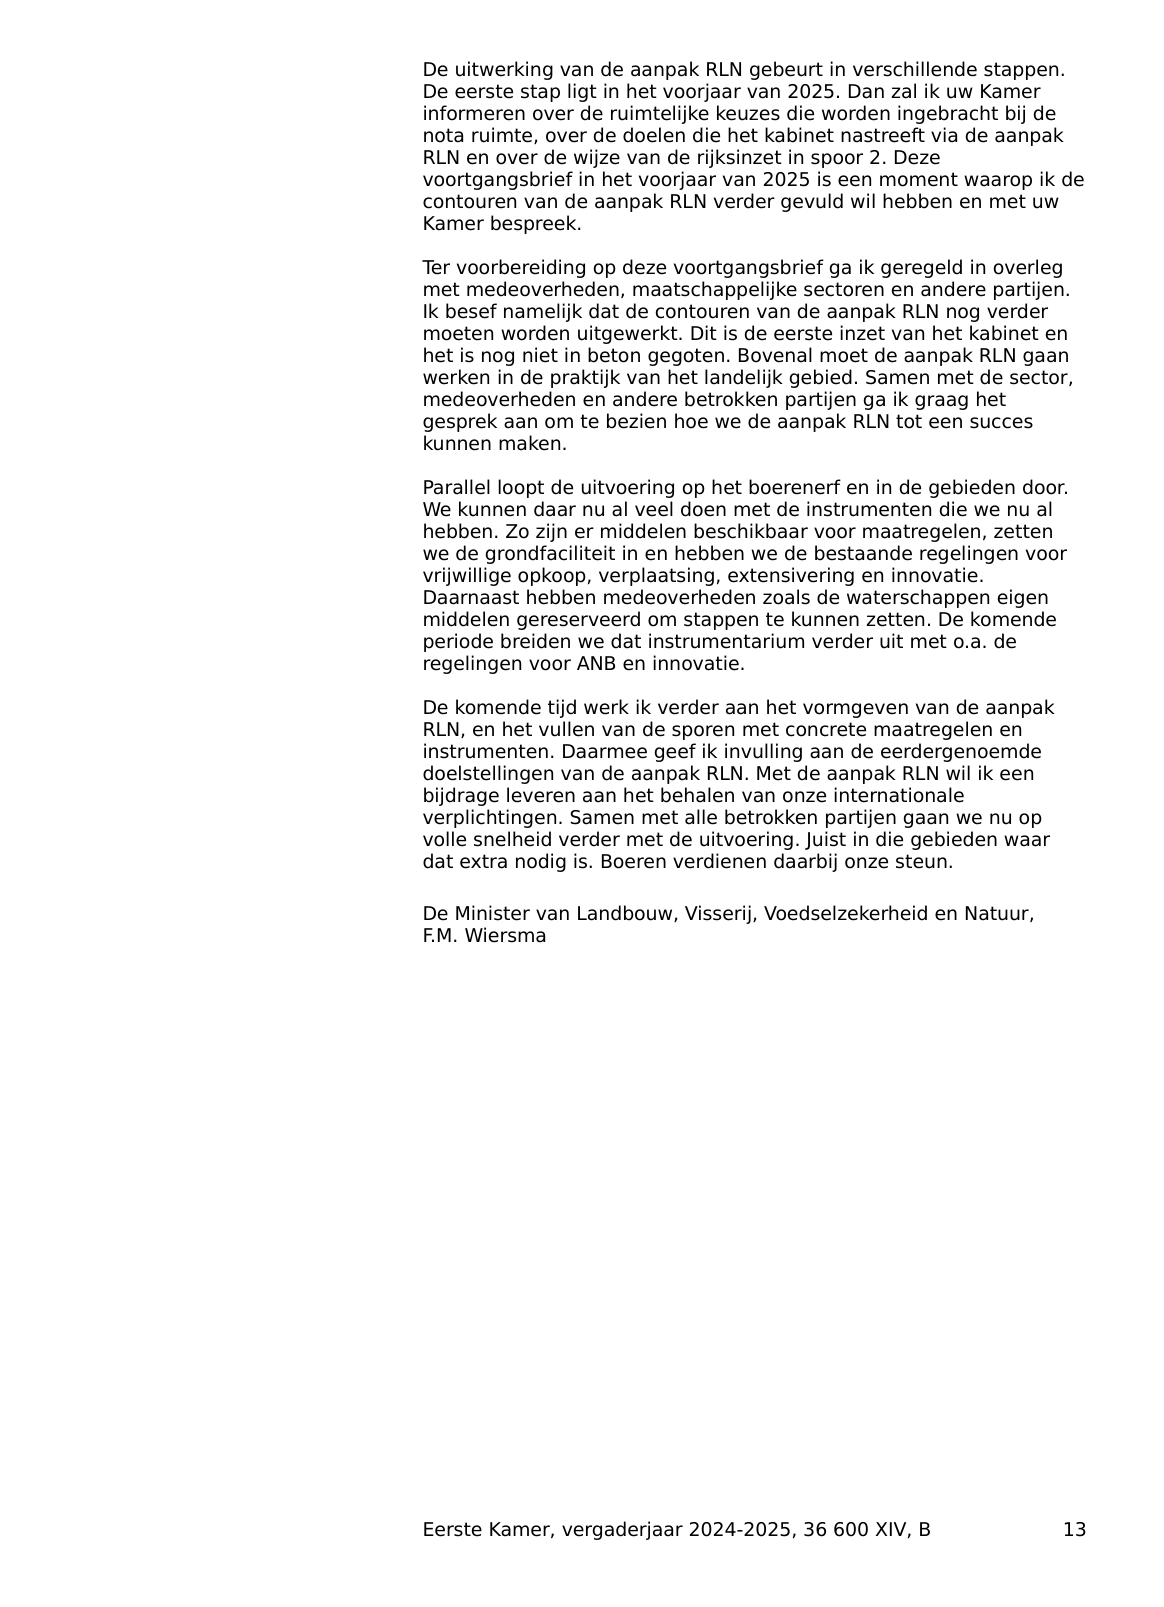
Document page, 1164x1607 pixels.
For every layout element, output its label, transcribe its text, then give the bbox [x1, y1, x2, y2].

text De uitwerking van de aanpak RLN gebeurt in verschillende stappen. De eerste stap ligt in het voorjaar van 2025. Dan zal ik uw Kamer informeren over de ruimtelijke keuzes die worden ingebracht bij de nota ruimte, over de doelen die het kabinet nastreeft via de aanpak RLN en over de wijze van de rijksinzet in spoor 2. Deze voortgangsbrief in het voorjaar van 2025 is een moment waarop ik de contouren van de aanpak RLN verder gevuld wil hebben en met uw Kamer bespreek. [422, 59, 1087, 235]
text De komende tijd werk ik verder aan het vormgeven van de aanpak RLN, en het vullen van de sporen met concrete maatregelen en instrumenten. Daarmee geef ik invulling aan de eerdergenoemde doelstellingen van de aanpak RLN. Met de aanpak RLN wil ik een bijdrage leveren aan het behalen van onze internationale verplichtingen. Samen met alle betrokken partijen gaan we nu op volle snelheid verder met de uitvoering. Juist in die gebieden waar dat extra nodig is. Boeren verdienen daarbij onze steun. [422, 697, 1087, 873]
text Ter voorbereiding op deze voortgangsbrief ga ik geregeld in overleg met medeoverheden, maatschappelijke sectoren en andere partijen. Ik besef namelijk dat de contouren van de aanpak RLN nog verder moeten worden uitgewerkt. Dit is de eerste inzet van het kabinet en het is nog niet in beton gegoten. Bovenal moet de aanpak RLN gaan werken in de praktijk van het landelijk gebied. Samen met de sector, medeoverheden en andere betrokken partijen ga ik graag het gesprek aan om te bezien hoe we de aanpak RLN tot een succes kunnen maken. [422, 257, 1087, 455]
text Parallel loopt de uitvoering op het boerenerf en in de gebieden door. We kunnen daar nu al veel doen met de instrumenten die we nu al hebben. Zo zijn er middelen beschikbaar voor maatregelen, zetten we de grondfaciliteit in en hebben we de bestaande regelingen voor vrijwillige opkoop, verplaatsing, extensivering en innovatie. Daarnaast hebben medeoverheden zoals de waterschappen eigen middelen gereserveerd om stappen te kunnen zetten. De komende periode breiden we dat instrumentarium verder uit met o.a. de regelingen voor ANB en innovatie. [422, 477, 1087, 675]
text De Minister van Landbouw, Visserij, Voedselzekerheid en Natuur, F.M. Wiersma [422, 903, 1087, 947]
